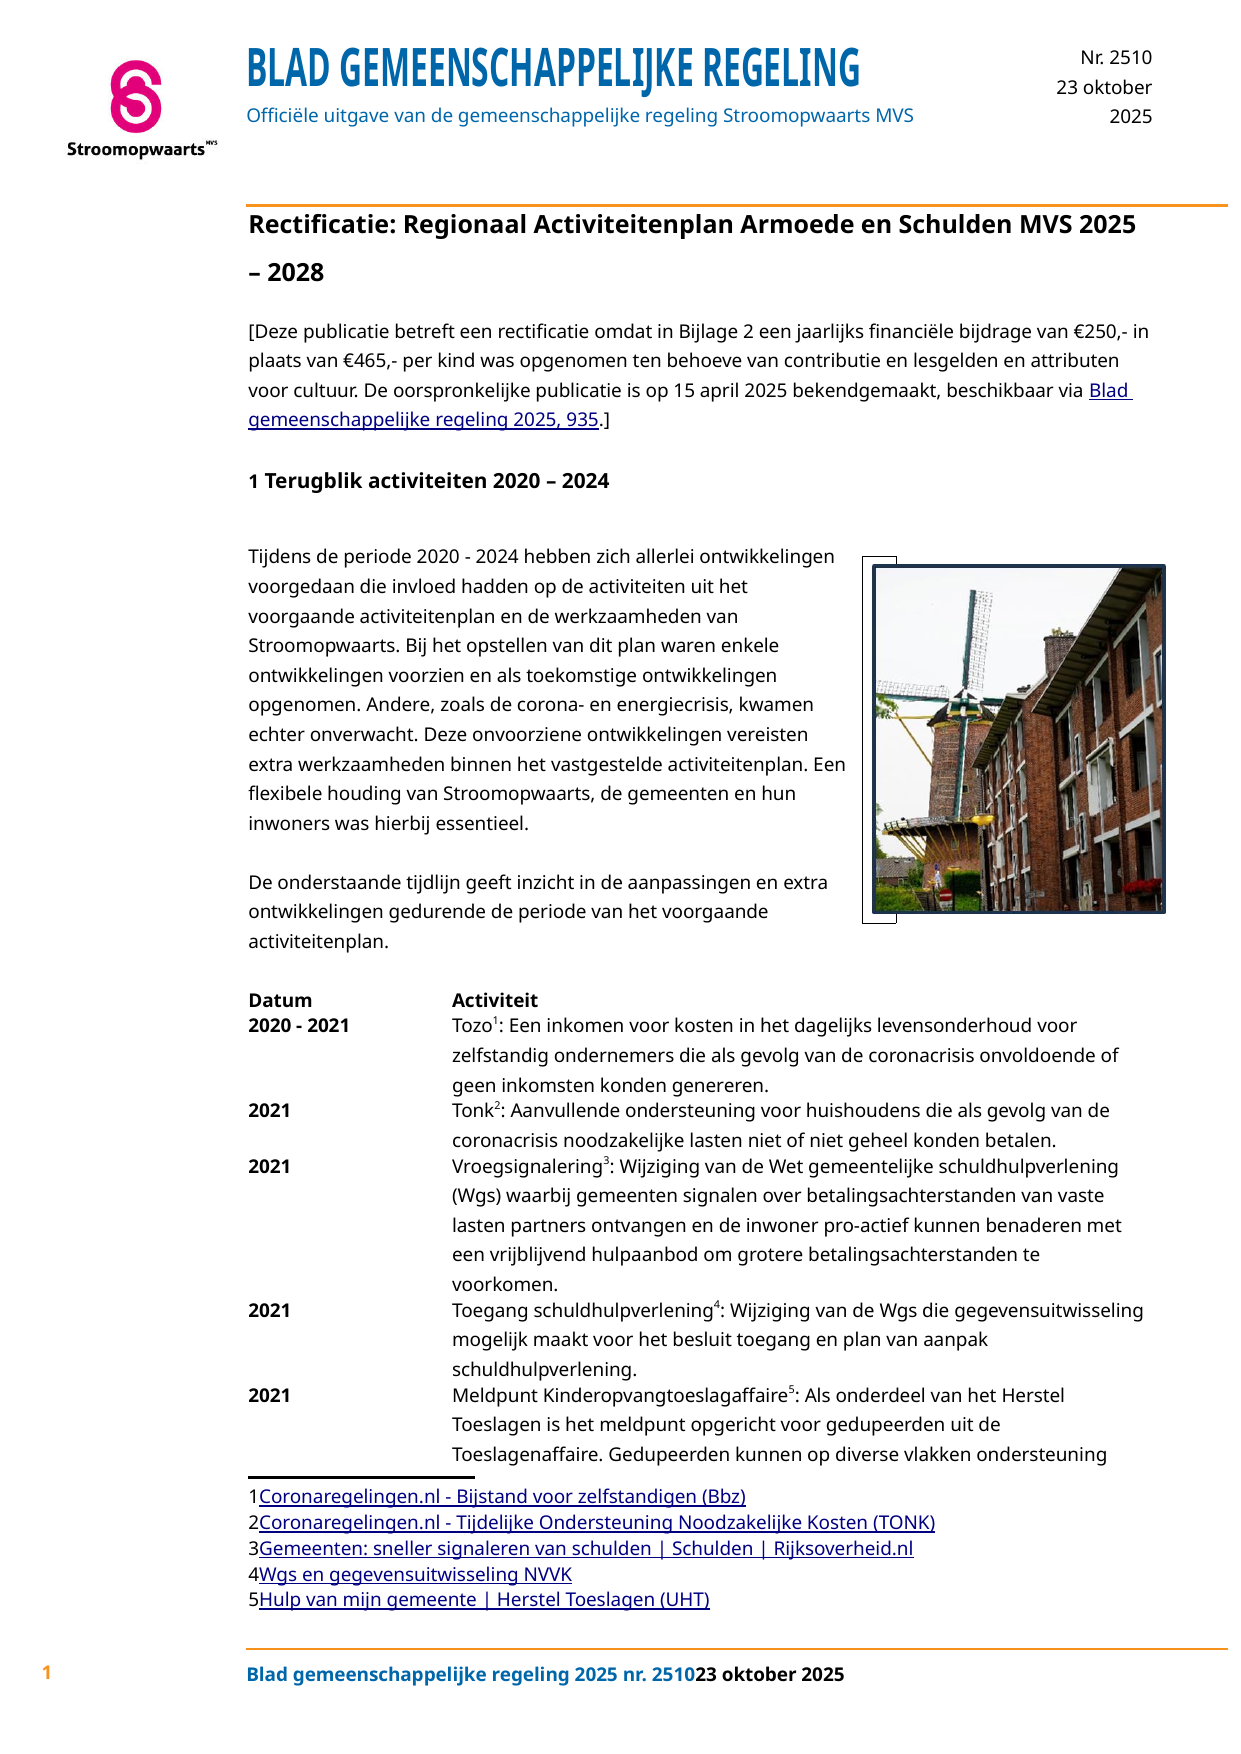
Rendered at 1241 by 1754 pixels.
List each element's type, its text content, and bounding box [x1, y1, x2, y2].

table_header [863, 565, 871, 913]
table_header [850, 914, 1152, 954]
picture [41, 47, 231, 172]
picture [871, 564, 1167, 914]
table_cell Tozo: Een inkomen voor kosten in het dagelijks levensonderhoud voor zelfstandig ondernemers die als gevolg van de coronacrisis onvoldoende of geen inkomsten konden genereren. [452, 1013, 1152, 1097]
table_header [850, 565, 862, 913]
table_cell 2021 [248, 1153, 452, 1297]
table_header [850, 544, 1152, 564]
table_cell Toegang schuldhulpverlening: Wijziging van de Wgs die gegevensuitwisseling mogelijk maakt voor het besluit toegang en plan van aanpak schuldhulpverlening. [452, 1297, 1152, 1382]
text 1 Terugblik activiteiten 2020 – 2024 [248, 466, 1152, 494]
table_cell 2021 [248, 1297, 452, 1382]
table_header Tijdens de periode 2020 - 2024 hebben zich allerlei ontwikkelingen voorgedaan die invloed hadden op de activiteiten uit het voorgaande activiteitenplan en de werkzaamheden van Stroomopwaarts. Bij het opstellen van dit plan waren enkele ontwikkelingen voorzien en als toekomstige ontwikkelingen opgenomen. Andere, zoals de corona- en energiecrisis, kwamen echter onverwacht. Deze onvoorziene ontwikkelingen vereisten extra werkzaamheden binnen het vastgestelde activiteitenplan. Een flexibele houding van Stroomopwaarts, de gemeenten en hun inwoners was hierbij essentieel. De onderstaande tijdlijn geeft inzicht in de aanpassingen en extra ontwikkelingen gedurende de periode van het voorgaande activiteitenplan. [248, 544, 850, 954]
text Rectificatie: Regionaal Activiteitenplan Armoede en Schulden MVS 2025 – 2028 [248, 207, 1152, 288]
table_header Activiteit [452, 987, 1152, 1013]
table_cell Meldpunt Kinderopvangtoeslagaffaire: Als onderdeel van het Herstel Toeslagen is het meldpunt opgericht voor gedupeerden uit de Toeslagenaffaire. Gedupeerden kunnen op diverse vlakken ondersteuning [452, 1382, 1152, 1467]
text [Deze publicatie betreft een rectificatie omdat in Bijlage 2 een jaarlijks financiële bijdrage van €250,- in plaats van €465,- per kind was opgenomen ten behoeve van contributie en lesgelden en attributen voor cultuur. De oorspronkelijke publicatie is op 15 april 2025 bekendgemaakt, beschikbaar via Blad gemeenschappelijke regeling 2025, 935.] [248, 318, 1152, 432]
table_cell 2020 - 2021 [248, 1013, 452, 1097]
table_cell 2021 [248, 1098, 452, 1153]
table_cell Tonk: Aanvullende ondersteuning voor huishoudens die als gevolg van de coronacrisis noodzakelijke lasten niet of niet geheel konden betalen. [452, 1098, 1152, 1153]
table_header Datum [248, 987, 452, 1013]
table_cell Vroegsignalering: Wijziging van de Wet gemeentelijke schuldhulpverlening (Wgs) waarbij gemeenten signalen over betalingsachterstanden van vaste lasten partners ontvangen en de inwoner pro-actief kunnen benaderen met een vrijblijvend hulpaanbod om grotere betalingsachterstanden te voorkomen. [452, 1153, 1152, 1297]
table_cell 2021 [248, 1382, 452, 1467]
table_header [863, 557, 896, 564]
